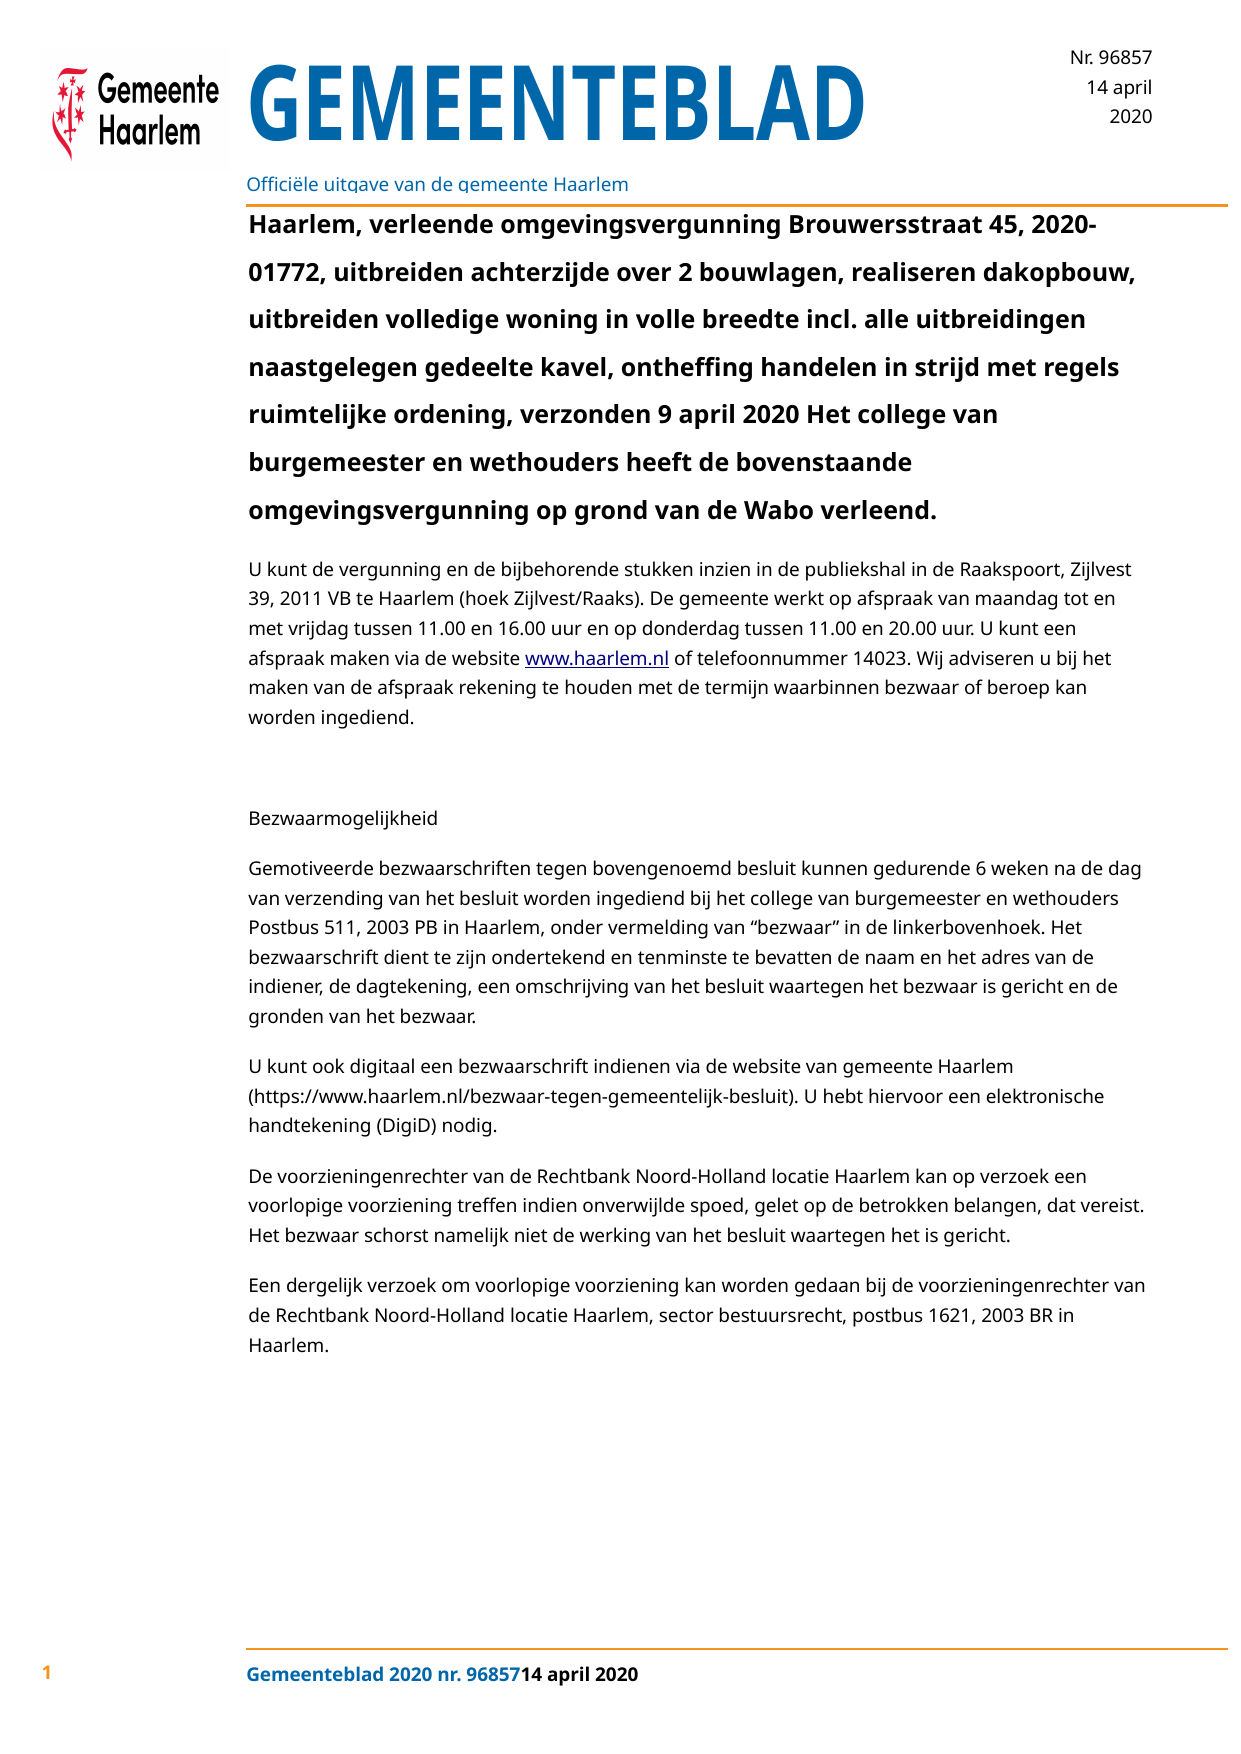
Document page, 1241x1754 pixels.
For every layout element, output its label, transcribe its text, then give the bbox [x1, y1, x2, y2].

text Gemotiveerde bezwaarschriften tegen bovengenoemd besluit kunnen gedurende 6 weken na de dag van verzending van het besluit worden ingediend bij het college van burgemeester en wethouders Postbus 511, 2003 PB in Haarlem, onder vermelding van “bezwaar” in de linkerbovenhoek. Het bezwaarschrift dient te zijn ondertekend en tenminste te bevatten de naam en het adres van de indiener, de dagtekening, een omschrijving van het besluit waartegen het bezwaar is gericht en de gronden van het bezwaar. [248, 855, 1152, 1029]
text Een dergelijk verzoek om voorlopige voorziening kan worden gedaan bij de voorzieningenrechter van de Rechtbank Noord-Holland locatie Haarlem, sector bestuursrecht, postbus 1621, 2003 BR in Haarlem. [248, 1273, 1152, 1357]
text De voorzieningenrechter van de Rechtbank Noord-Holland locatie Haarlem kan op verzoek een voorlopige voorziening treffen indien onverwijlde spoed, gelet op de betrokken belangen, dat vereist. Het bezwaar schorst namelijk niet de werking van het besluit waartegen het is gericht. [248, 1163, 1152, 1248]
text Haarlem, verleende omgevingsvergunning Brouwersstraat 45, 2020-01772, uitbreiden achterzijde over 2 bouwlagen, realiseren dakopbouw, uitbreiden volledige woning in volle breedte incl. alle uitbreidingen naastgelegen gedeelte kavel, ontheffing handelen in strijd met regels ruimtelijke ordening, verzonden 9 april 2020 Het college van burgemeester en wethouders heeft de bovenstaande omgevingsvergunning op grond van de Wabo verleend. [248, 207, 1152, 526]
text Bezwaarmogelijkheid [248, 805, 1152, 830]
text U kunt ook digitaal een bezwaarschrift indienen via de website van gemeente Haarlem (https://www.haarlem.nl/bezwaar-tegen-gemeentelijk-besluit). U hebt hiervoor een elektronische handtekening (DigiD) nodig. [248, 1053, 1152, 1138]
text U kunt de vergunning en de bijbehorende stukken inzien in de publiekshal in de Raakspoort, Zijlvest 39, 2011 VB te Haarlem (hoek Zijlvest/Raaks). De gemeente werkt op afspraak van maandag tot en met vrijdag tussen 11.00 en 16.00 uur en op donderdag tussen 11.00 en 20.00 uur. U kunt een afspraak maken via de website www.haarlem.nl of telefoonnummer 14023. Wij adviseren u bij het maken van de afspraak rekening te houden met de termijn waarbinnen bezwaar of beroep kan worden ingediend. [248, 556, 1152, 729]
picture [41, 47, 231, 172]
